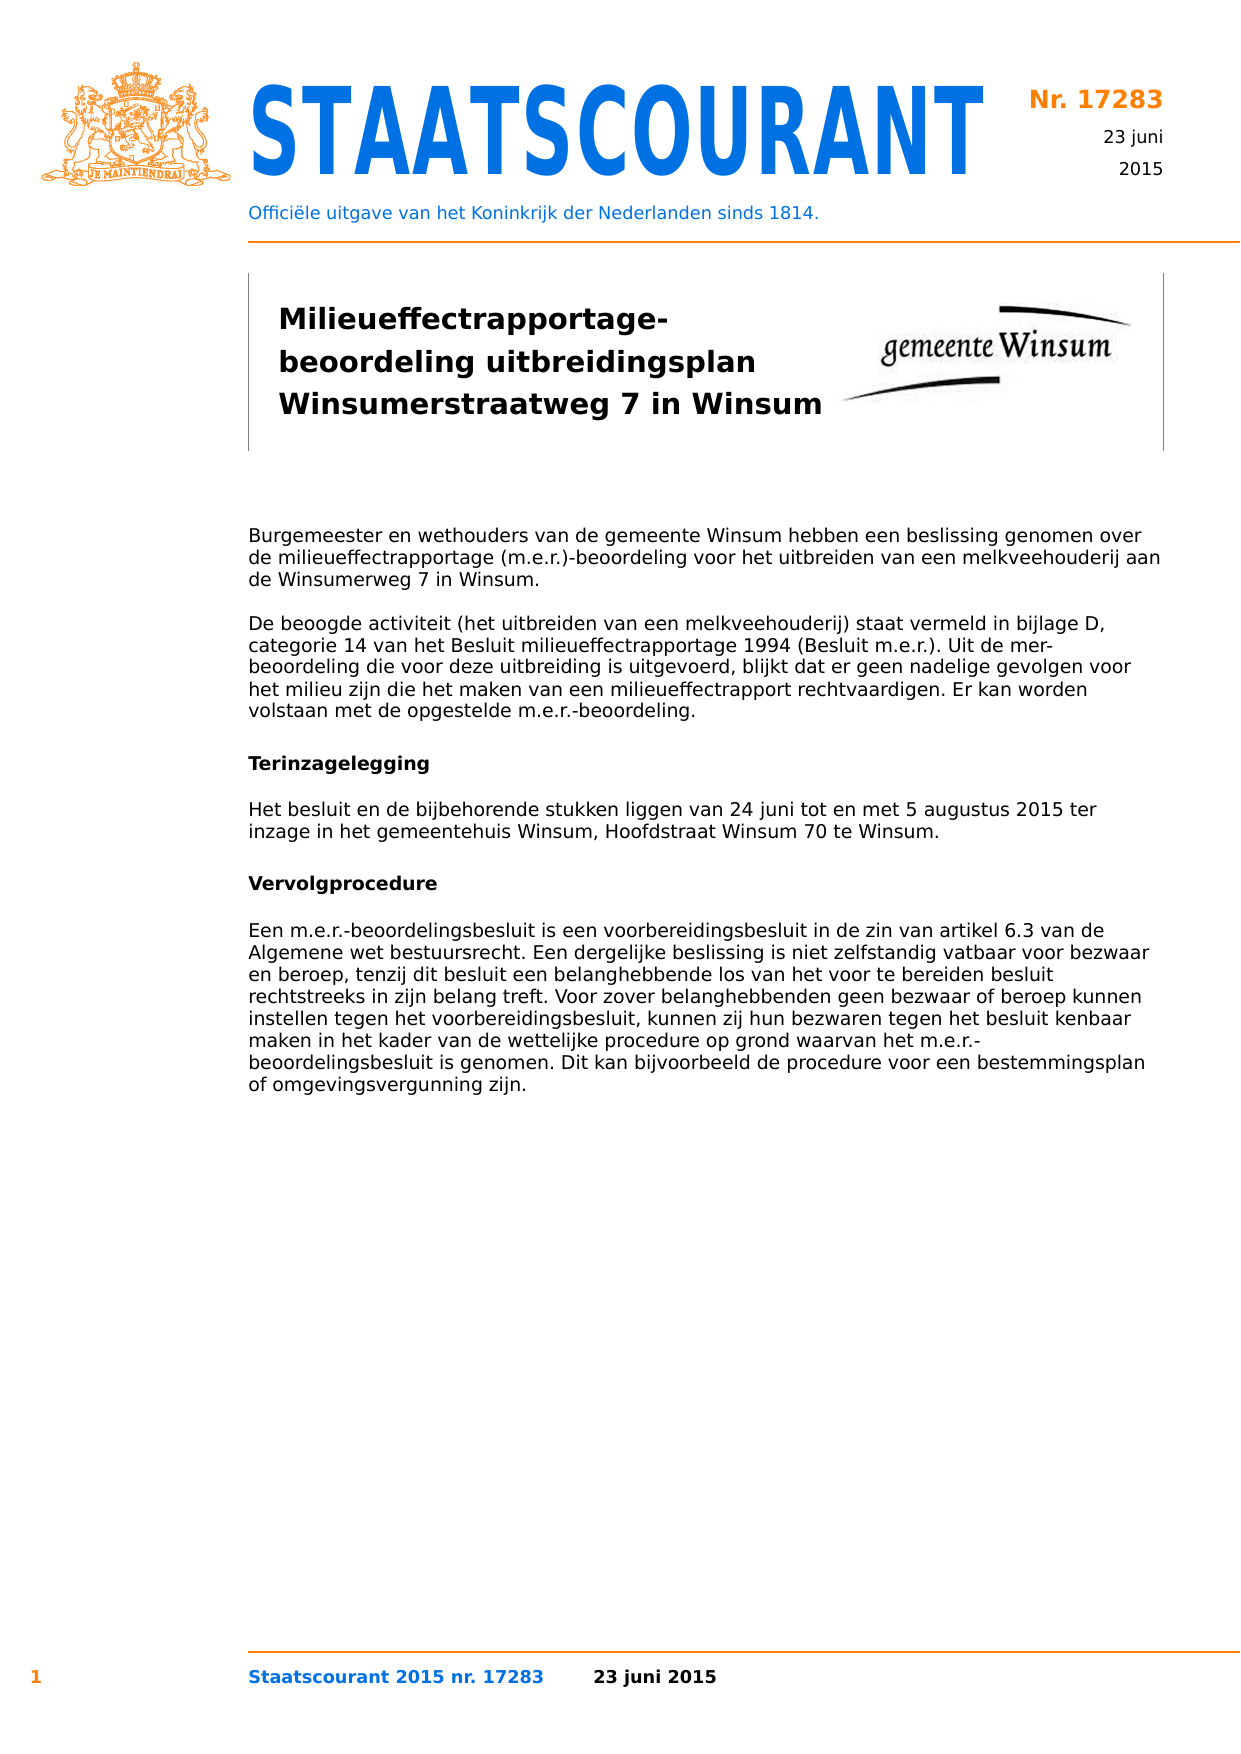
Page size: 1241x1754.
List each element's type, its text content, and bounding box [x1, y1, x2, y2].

table_cell 23 juni [998, 121, 1240, 153]
subtitle Milieueffectrapportage-beoordeling uitbreidingsplan Winsumerstraatweg 7 in Winsum [249, 273, 1163, 451]
table_cell Officiële uitgave van het Koninkrijk der Nederlanden sinds 1814. [248, 203, 1240, 241]
subtitle Terinzagelegging [248, 752, 1163, 774]
text Burgemeester en wethouders van de gemeente Winsum hebben een beslissing genomen over de milieueffectrapportage (m.e.r.)-beoordeling voor het uitbreiden van een melkveehouderij aan de Winsumerweg 7 in Winsum. [248, 525, 1163, 591]
table_header [25, 62, 248, 241]
text De beoogde activiteit (het uitbreiden van een melkveehouderij) staat vermeld in bijlage D, categorie 14 van het Besluit milieueffectrapportage 1994 (Besluit m.e.r.). Uit de mer-beoordeling die voor deze uitbreiding is uitgevoerd, blijkt dat er geen nadelige gevolgen voor het milieu zijn die het maken van een milieueffectrapport rechtvaardigen. Er kan worden volstaan met de opgestelde m.e.r.-beoordeling. [248, 612, 1163, 722]
subtitle Vervolgprocedure [248, 873, 1163, 895]
table_header Nr. 17283 [998, 62, 1240, 121]
table_header STAATSCOURANT [248, 62, 998, 203]
text Een m.e.r.-beoordelingsbesluit is een voorbereidingsbesluit in de zin van artikel 6.3 van de Algemene wet bestuursrecht. Een dergelijke beslissing is niet zelfstandig vatbaar voor bezwaar en beroep, tenzij dit besluit een belanghebbende los van het voor te bereiden besluit rechtstreeks in zijn belang treft. Voor zover belanghebbenden geen bezwaar of beroep kunnen instellen tegen het voorbereidingsbesluit, kunnen zij hun bezwaren tegen het besluit kenbaar maken in het kader van de wettelijke procedure op grond waarvan het m.e.r.-beoordelingsbesluit is genomen. Dit kan bijvoorbeeld de procedure voor een bestemmingsplan of omgevingsvergunning zijn. [248, 920, 1163, 1096]
picture [41, 62, 231, 186]
text Het besluit en de bijbehorende stukken liggen van 24 juni tot en met 5 augustus 2015 ter inzage in het gemeentehuis Winsum, Hoofdstraat Winsum 70 te Winsum. [248, 799, 1163, 843]
picture [838, 302, 1134, 403]
table_cell 2015 [998, 153, 1240, 203]
